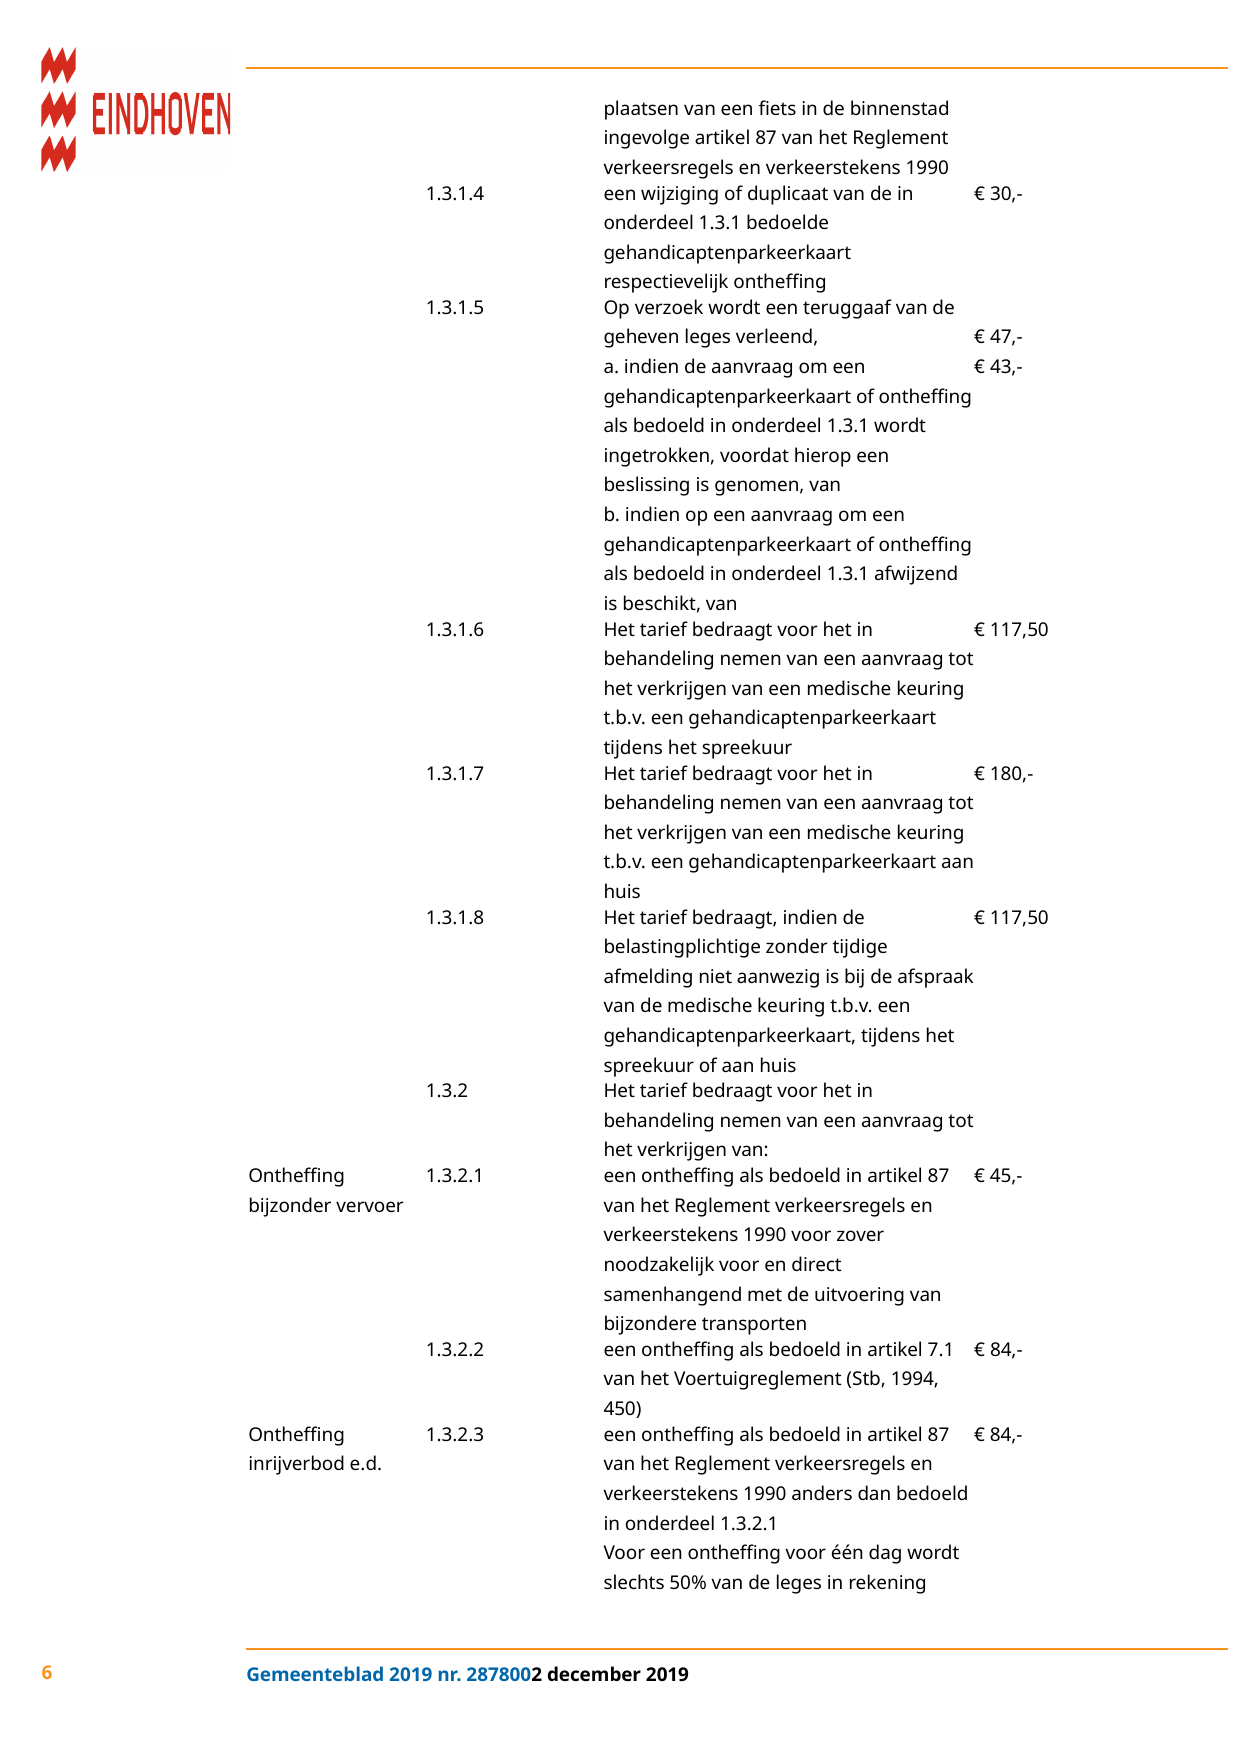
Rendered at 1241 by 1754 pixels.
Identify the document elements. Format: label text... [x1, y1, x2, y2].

table_cell een wijziging of duplicaat van de in onderdeel 1.3.1 bedoelde gehandicaptenparkeerkaart respectievelijk ontheffing [603, 180, 974, 294]
table_cell € 117,50 [974, 616, 1152, 760]
table_cell Ontheffing inrijverbod e.d. [248, 1421, 426, 1594]
table_cell [974, 95, 1152, 180]
table_cell [248, 616, 426, 760]
table_cell Op verzoek wordt een teruggaaf van de geheven leges verleend, a. indien de aanvraag om een gehandicaptenparkeerkaart of ontheffing als bedoeld in onderdeel 1.3.1 wordt ingetrokken, voordat hierop een beslissing is genomen, van b. indien op een aanvraag om een gehandicaptenparkeerkaart of ontheffing als bedoeld in onderdeel 1.3.1 afwijzend is beschikt, van [603, 294, 974, 616]
table_cell een ontheffing als bedoeld in artikel 87 van het Reglement verkeersregels en verkeerstekens 1990 voor zover noodzakelijk voor en direct samenhangend met de uitvoering van bijzondere transporten [603, 1163, 974, 1336]
table_cell € 180,- [974, 760, 1152, 904]
table_cell [248, 760, 426, 904]
table_cell [248, 95, 426, 180]
table_cell 1.3.2.2 [426, 1336, 603, 1421]
table_cell [248, 1336, 426, 1421]
table_cell Het tarief bedraagt voor het in behandeling nemen van een aanvraag tot het verkrijgen van een medische keuring t.b.v. een gehandicaptenparkeerkaart tijdens het spreekuur [603, 616, 974, 760]
table_cell een ontheffing als bedoeld in artikel 7.1 van het Voertuigreglement (Stb, 1994, 450) [603, 1336, 974, 1421]
table_cell 1.3.2 [426, 1078, 603, 1162]
table_cell [248, 180, 426, 294]
table_cell plaatsen van een fiets in de binnenstad ingevolge artikel 87 van het Reglement verkeersregels en verkeerstekens 1990 [603, 95, 974, 180]
table_cell 1.3.1.8 [426, 904, 603, 1077]
table_cell € 30,- [974, 180, 1152, 294]
table_cell [974, 1078, 1152, 1162]
table_cell [248, 294, 426, 616]
table_cell € 84,- [974, 1421, 1152, 1594]
table_cell Ontheffing bijzonder vervoer [248, 1163, 426, 1336]
table_cell € 84,- [974, 1336, 1152, 1421]
table_cell 1.3.1.7 [426, 760, 603, 904]
table_cell € 47,- € 43,- [974, 294, 1152, 616]
table_cell 1.3.1.4 [426, 180, 603, 294]
table_cell 1.3.2.1 [426, 1163, 603, 1336]
table_cell Het tarief bedraagt voor het in behandeling nemen van een aanvraag tot het verkrijgen van een medische keuring t.b.v. een gehandicaptenparkeerkaart aan huis [603, 760, 974, 904]
table_cell 1.3.1.5 [426, 294, 603, 616]
table_cell [426, 95, 603, 180]
picture [41, 47, 231, 172]
table_cell Het tarief bedraagt voor het in behandeling nemen van een aanvraag tot het verkrijgen van: [603, 1078, 974, 1162]
table_cell [248, 1078, 426, 1162]
table_cell 1.3.2.3 [426, 1421, 603, 1594]
table_cell [248, 904, 426, 1077]
table_cell € 45,- [974, 1163, 1152, 1336]
table_cell Het tarief bedraagt, indien de belastingplichtige zonder tijdige afmelding niet aanwezig is bij de afspraak van de medische keuring t.b.v. een gehandicaptenparkeerkaart, tijdens het spreekuur of aan huis [603, 904, 974, 1077]
table_cell een ontheffing als bedoeld in artikel 87 van het Reglement verkeersregels en verkeerstekens 1990 anders dan bedoeld in onderdeel 1.3.2.1 Voor een ontheffing voor één dag wordt slechts 50% van de leges in rekening [603, 1421, 974, 1594]
table_cell 1.3.1.6 [426, 616, 603, 760]
table_cell € 117,50 [974, 904, 1152, 1077]
